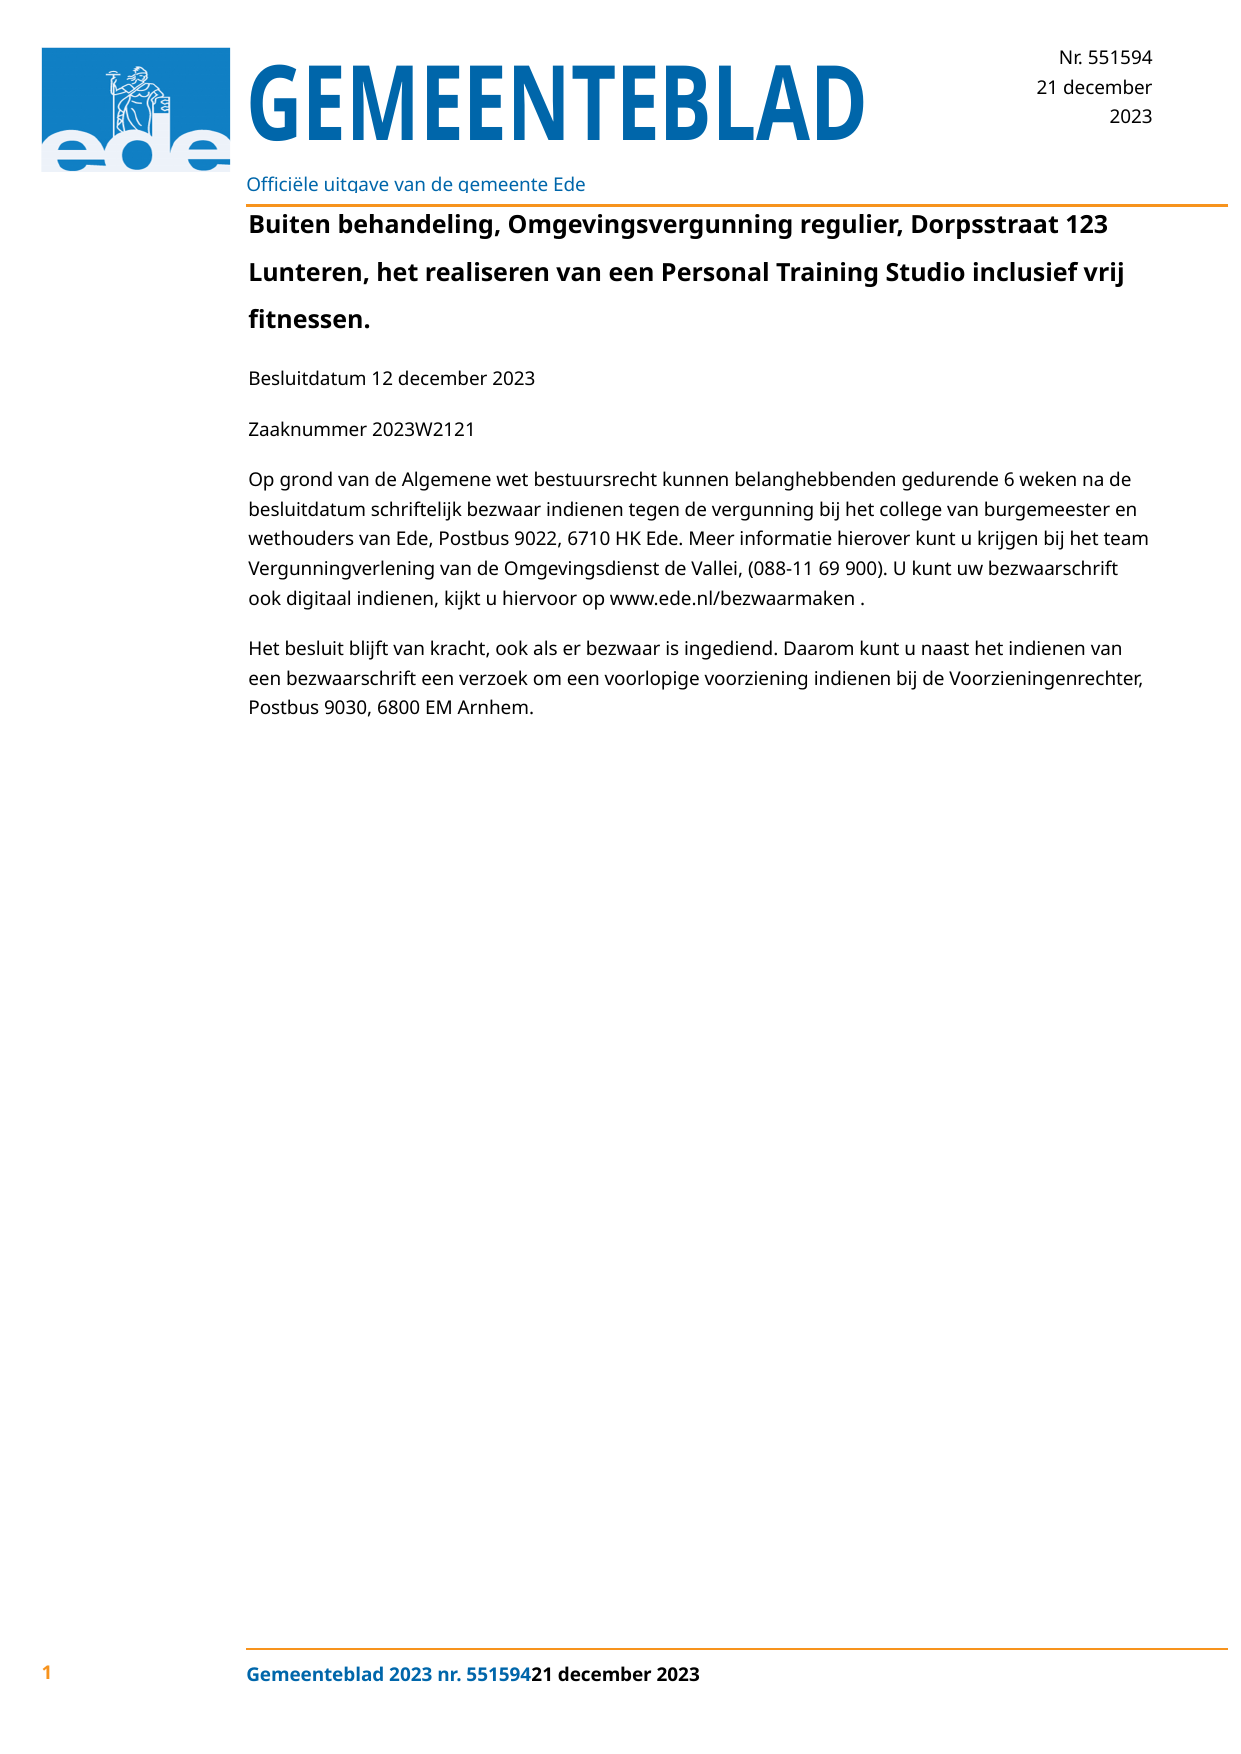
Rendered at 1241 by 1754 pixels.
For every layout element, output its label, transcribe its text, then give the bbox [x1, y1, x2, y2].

text Het besluit blijft van kracht, ook als er bezwaar is ingediend. Daarom kunt u naast het indienen van een bezwaarschrift een verzoek om een voorlopige voorziening indienen bij de Voorzieningenrechter, Postbus 9030, 6800 EM Arnhem. [248, 635, 1152, 720]
text Besluitdatum 12 december 2023 [248, 366, 1152, 391]
text Buiten behandeling, Omgevingsvergunning regulier, Dorpsstraat 123 Lunteren, het realiseren van een Personal Training Studio inclusief vrij fitnessen. [248, 207, 1152, 336]
picture [41, 47, 231, 172]
text Op grond van de Algemene wet bestuursrecht kunnen belanghebbenden gedurende 6 weken na de besluitdatum schriftelijk bezwaar indienen tegen de vergunning bij het college van burgemeester en wethouders van Ede, Postbus 9022, 6710 HK Ede. Meer informatie hierover kunt u krijgen bij het team Vergunningverlening van de Omgevingsdienst de Vallei, (088-11 69 900). U kunt uw bezwaarschrift ook digitaal indienen, kijkt u hiervoor op www.ede.nl/bezwaarmaken . [248, 466, 1152, 610]
text Zaaknummer 2023W2121 [248, 416, 1152, 442]
